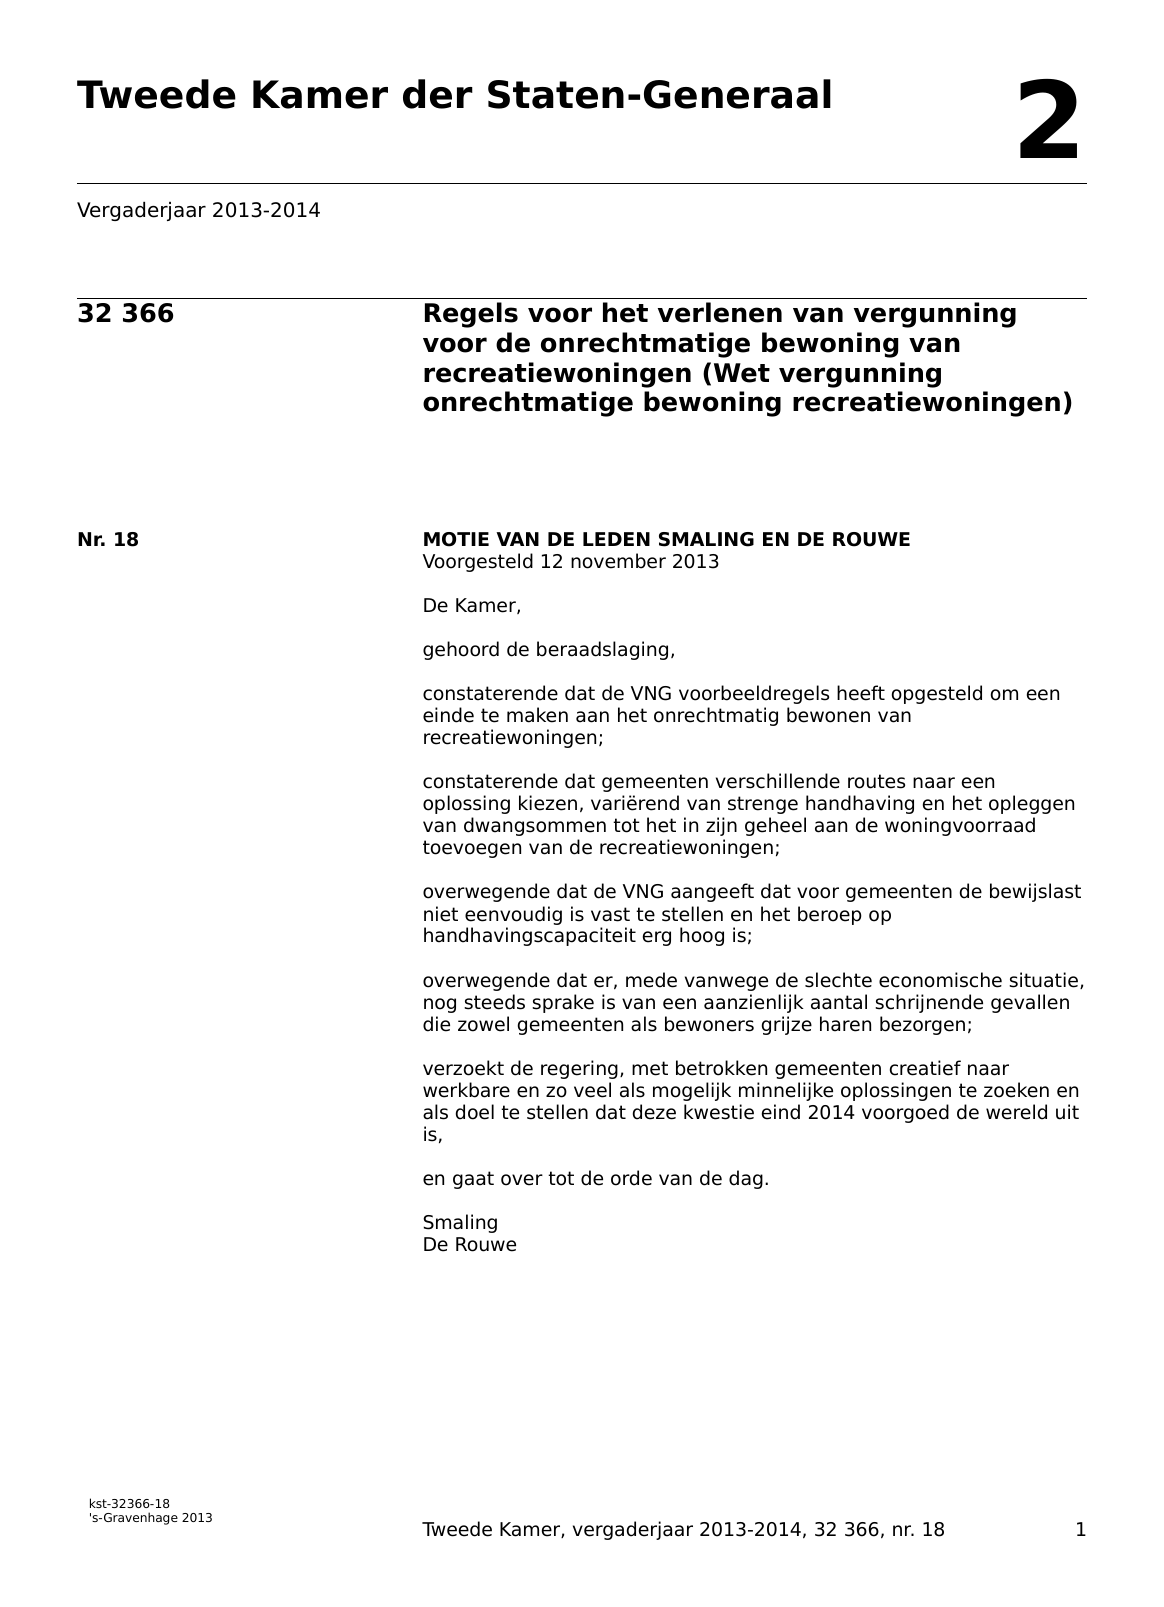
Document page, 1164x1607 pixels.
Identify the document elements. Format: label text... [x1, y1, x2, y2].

table_header 2 [886, 59, 1087, 183]
text De Rouwe [422, 1234, 1087, 1256]
text gehoord de beraadslaging, [422, 639, 1087, 661]
table_header Tweede Kamer der Staten-Generaal [77, 59, 886, 183]
text Smaling [422, 1212, 1087, 1234]
subtitle 32 366 Regels voor het verlenen van vergunning voor de onrechtmatige bewoning van recreatiewoningen (Wet vergunning onrechtmatige bewoning recreatiewoningen) [77, 299, 1087, 418]
text overwegende dat er, mede vanwege de slechte economische situatie, nog steeds sprake is van een aanzienlijk aantal schrijnende gevallen die zowel gemeenten als bewoners grijze haren bezorgen; [422, 969, 1087, 1036]
subtitle Nr. 18 MOTIE VAN DE LEDEN SMALING EN DE ROUWE [77, 529, 1087, 551]
text Voorgesteld 12 november 2013 [422, 551, 1087, 573]
text De Kamer, [422, 595, 1087, 617]
text constaterende dat de VNG voorbeeldregels heeft opgesteld om een einde te maken aan het onrechtmatig bewonen van recreatiewoningen; [422, 683, 1087, 749]
text verzoekt de regering, met betrokken gemeenten creatief naar werkbare en zo veel als mogelijk minnelijke oplossingen te zoeken en als doel te stellen dat deze kwestie eind 2014 voorgoed de wereld uit is, [422, 1058, 1087, 1146]
text kst-32366-18 [88, 1497, 323, 1511]
text constaterende dat gemeenten verschillende routes naar een oplossing kiezen, variërend van strenge handhaving en het opleggen van dwangsommen tot het in zijn geheel aan de woningvoorraad toevoegen van de recreatiewoningen; [422, 771, 1087, 859]
table_cell Vergaderjaar 2013-2014 [77, 184, 1087, 298]
text en gaat over tot de orde van de dag. [422, 1168, 1087, 1190]
text 's-Gravenhage 2013 [88, 1511, 323, 1525]
text overwegende dat de VNG aangeeft dat voor gemeenten de bewijslast niet eenvoudig is vast te stellen en het beroep op handhavingscapaciteit erg hoog is; [422, 881, 1087, 947]
